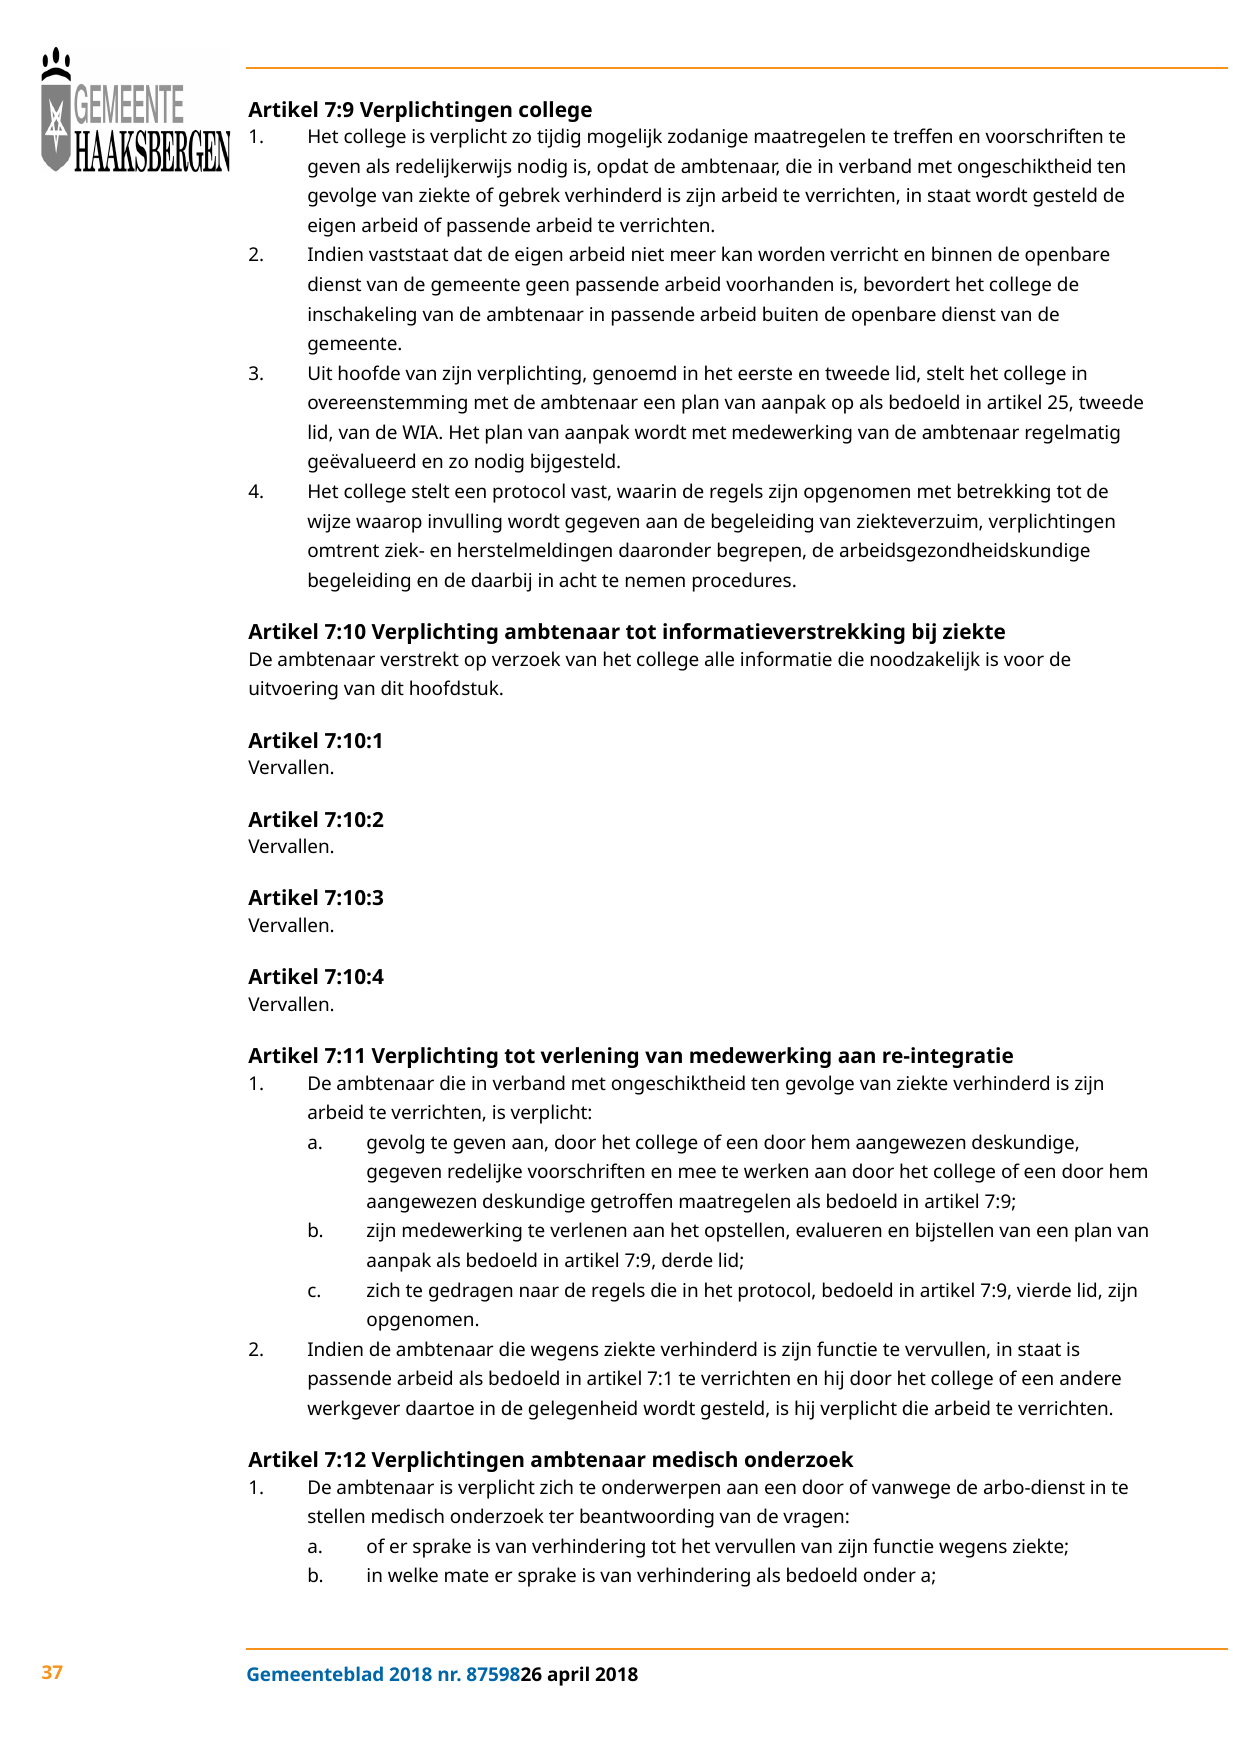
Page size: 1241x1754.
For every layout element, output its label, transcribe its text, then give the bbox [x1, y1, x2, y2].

text Vervallen. [248, 754, 1152, 780]
text Artikel 7:12 Verplichtingen ambtenaar medisch onderzoek [248, 1446, 1152, 1474]
text Vervallen. [248, 833, 1152, 859]
list of er sprake is van verhindering tot het vervullen van zijn functie wegens ziekte; [307, 1533, 1152, 1559]
text Artikel 7:10:1 [248, 726, 1152, 754]
text Artikel 7:9 Verplichtingen college [248, 95, 1152, 123]
list De ambtenaar is verplicht zich te onderwerpen aan een door of vanwege de arbo-dienst in te stellen medisch onderzoek ter beantwoording van de vragen: [248, 1474, 1152, 1529]
text De ambtenaar verstrekt op verzoek van het college alle informatie die noodzakelijk is voor de uitvoering van dit hoofdstuk. [248, 646, 1152, 701]
list zijn medewerking te verlenen aan het opstellen, evalueren en bijstellen van een plan van aanpak als bedoeld in artikel 7:9, derde lid; [307, 1218, 1152, 1273]
list Indien vaststaat dat de eigen arbeid niet meer kan worden verricht en binnen de openbare dienst van de gemeente geen passende arbeid voorhanden is, bevordert het college de inschakeling van de ambtenaar in passende arbeid buiten de openbare dienst van de gemeente. [248, 242, 1152, 356]
list Het college stelt een protocol vast, waarin de regels zijn opgenomen met betrekking tot de wijze waarop invulling wordt gegeven aan de begeleiding van ziekteverzuim, verplichtingen omtrent ziek- en herstelmeldingen daaronder begrepen, de arbeidsgezondheidskundige begeleiding en de daarbij in acht te nemen procedures. [248, 478, 1152, 593]
picture [41, 47, 231, 172]
list zich te gedragen naar de regels die in het protocol, bedoeld in artikel 7:9, vierde lid, zijn opgenomen. [307, 1277, 1152, 1332]
text Artikel 7:10:4 [248, 962, 1152, 991]
text Artikel 7:11 Verplichting tot verlening van medewerking aan re-integratie [248, 1041, 1152, 1070]
list gevolg te geven aan, door het college of een door hem aangewezen deskundige, gegeven redelijke voorschriften en mee te werken aan door het college of een door hem aangewezen deskundige getroffen maatregelen als bedoeld in artikel 7:9; [307, 1129, 1152, 1214]
list Uit hoofde van zijn verplichting, genoemd in het eerste en tweede lid, stelt het college in overeenstemming met de ambtenaar een plan van aanpak op als bedoeld in artikel 25, tweede lid, van de WIA. Het plan van aanpak wordt met medewerking van de ambtenaar regelmatig geëvalueerd en zo nodig bijgesteld. [248, 360, 1152, 474]
text Artikel 7:10:2 [248, 805, 1152, 833]
list De ambtenaar die in verband met ongeschiktheid ten gevolge van ziekte verhinderd is zijn arbeid te verrichten, is verplicht: [248, 1070, 1152, 1125]
text Artikel 7:10:3 [248, 883, 1152, 912]
text Vervallen. [248, 912, 1152, 938]
text Artikel 7:10 Verplichting ambtenaar tot informatieverstrekking bij ziekte [248, 617, 1152, 646]
list in welke mate er sprake is van verhindering als bedoeld onder a; [307, 1563, 1152, 1588]
list Indien de ambtenaar die wegens ziekte verhinderd is zijn functie te vervullen, in staat is passende arbeid als bedoeld in artikel 7:1 te verrichten en hij door het college of een andere werkgever daartoe in de gelegenheid wordt gesteld, is hij verplicht die arbeid te verrichten. [248, 1336, 1152, 1421]
list Het college is verplicht zo tijdig mogelijk zodanige maatregelen te treffen en voorschriften te geven als redelijkerwijs nodig is, opdat de ambtenaar, die in verband met ongeschiktheid ten gevolge van ziekte of gebrek verhinderd is zijn arbeid te verrichten, in staat wordt gesteld de eigen arbeid of passende arbeid te verrichten. [248, 123, 1152, 238]
text Vervallen. [248, 991, 1152, 1017]
